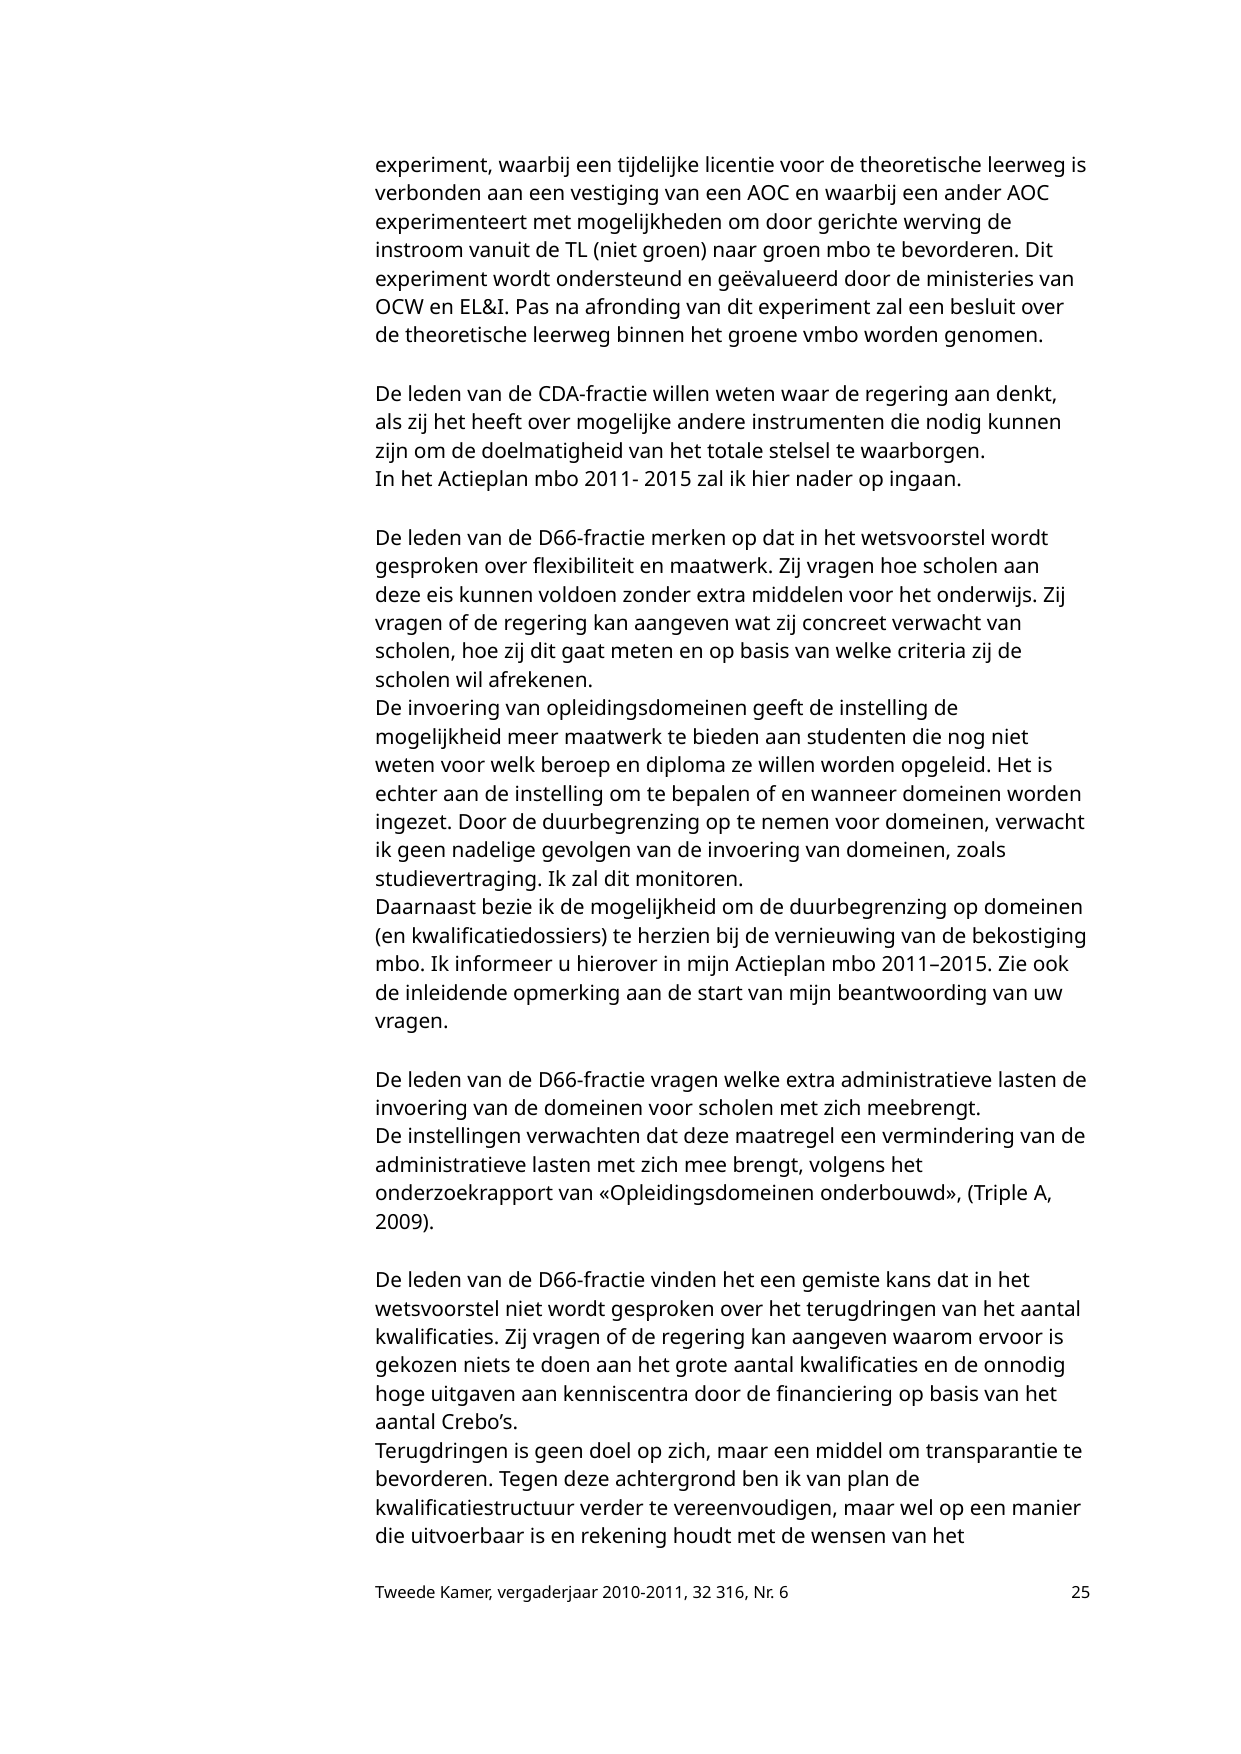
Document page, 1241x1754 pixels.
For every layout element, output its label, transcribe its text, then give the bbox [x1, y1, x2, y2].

text De invoering van opleidingsdomeinen geeft de instelling de mogelijkheid meer maatwerk te bieden aan studenten die nog niet weten voor welk beroep en diploma ze willen worden opgeleid. Het is echter aan de instelling om te bepalen of en wanneer domeinen worden ingezet. Door de duurbegrenzing op te nemen voor domeinen, verwacht ik geen nadelige gevolgen van de invoering van domeinen, zoals studievertraging. Ik zal dit monitoren. [375, 693, 1090, 892]
text De instellingen verwachten dat deze maatregel een vermindering van de administratieve lasten met zich mee brengt, volgens het onderzoekrapport van «Opleidingsdomeinen onderbouwd», (Triple A, 2009). [375, 1122, 1090, 1235]
text experiment, waarbij een tijdelijke licentie voor de theoretische leerweg is verbonden aan een vestiging van een AOC en waarbij een ander AOC experimenteert met mogelijkheden om door gerichte werving de instroom vanuit de TL (niet groen) naar groen mbo te bevorderen. Dit experiment wordt ondersteund en geëvalueerd door de ministeries van OCW en EL&I. Pas na afronding van dit experiment zal een besluit over de theoretische leerweg binnen het groene vmbo worden genomen. [375, 150, 1090, 349]
text In het Actieplan mbo 2011- 2015 zal ik hier nader op ingaan. [375, 464, 1090, 493]
text De leden van de D66-fractie vragen welke extra administratieve lasten de invoering van de domeinen voor scholen met zich meebrengt. [375, 1065, 1090, 1122]
text De leden van de D66-fractie vinden het een gemiste kans dat in het wetsvoorstel niet wordt gesproken over het terugdringen van het aantal kwalificaties. Zij vragen of de regering kan aangeven waarom ervoor is gekozen niets te doen aan het grote aantal kwalificaties en de onnodig hoge uitgaven aan kenniscentra door de financiering op basis van het aantal Crebo’s. [375, 1265, 1090, 1436]
text Terugdringen is geen doel op zich, maar een middel om transparantie te bevorderen. Tegen deze achtergrond ben ik van plan de kwalificatiestructuur verder te vereenvoudigen, maar wel op een manier die uitvoerbaar is en rekening houdt met de wensen van het [375, 1436, 1090, 1550]
text De leden van de D66-fractie merken op dat in het wetsvoorstel wordt gesproken over flexibiliteit en maatwerk. Zij vragen hoe scholen aan deze eis kunnen voldoen zonder extra middelen voor het onderwijs. Zij vragen of de regering kan aangeven wat zij concreet verwacht van scholen, hoe zij dit gaat meten en op basis van welke criteria zij de scholen wil afrekenen. [375, 523, 1090, 693]
text Daarnaast bezie ik de mogelijkheid om de duurbegrenzing op domeinen (en kwalificatiedossiers) te herzien bij de vernieuwing van de bekostiging mbo. Ik informeer u hierover in mijn Actieplan mbo 2011–2015. Zie ook de inleidende opmerking aan de start van mijn beantwoording van uw vragen. [375, 892, 1090, 1035]
text De leden van de CDA-fractie willen weten waar de regering aan denkt, als zij het heeft over mogelijke andere instrumenten die nodig kunnen zijn om de doelmatigheid van het totale stelsel te waarborgen. [375, 379, 1090, 464]
